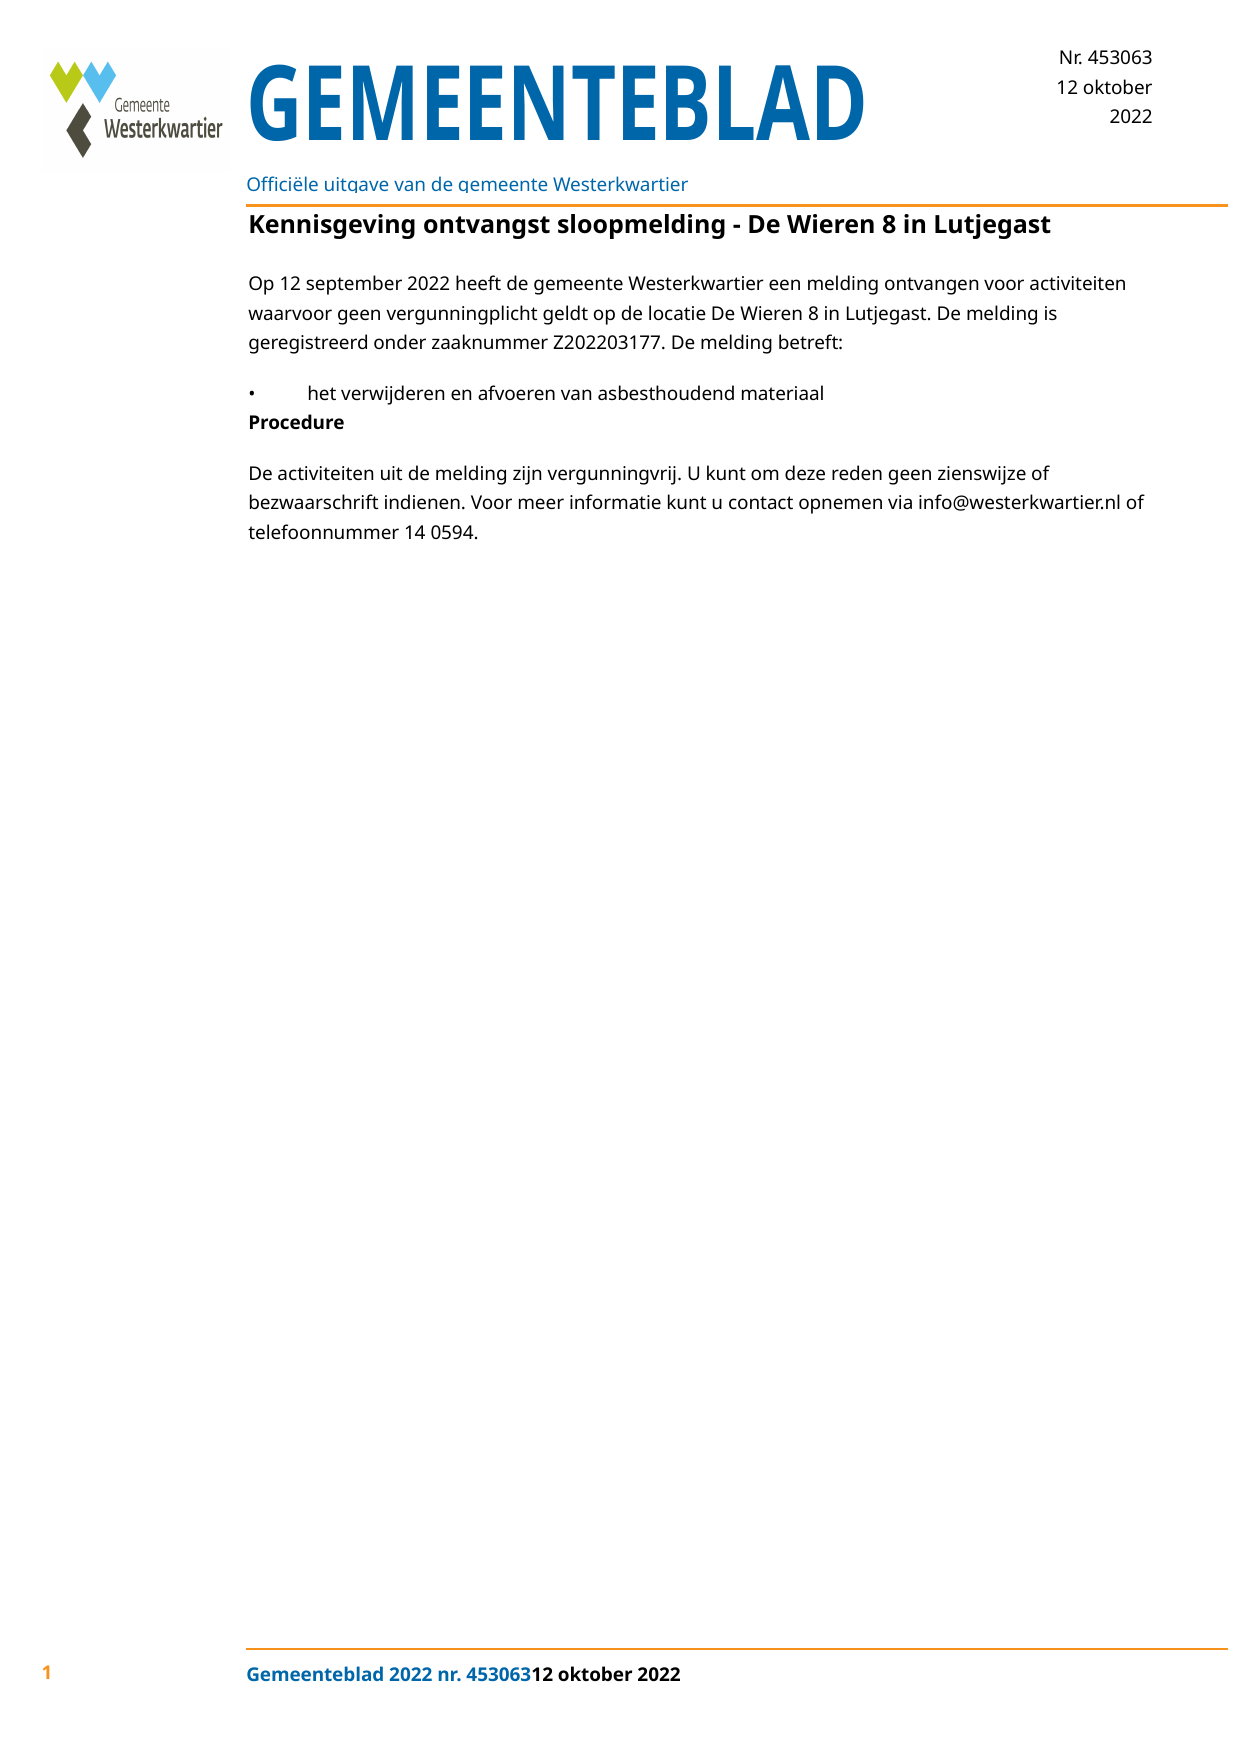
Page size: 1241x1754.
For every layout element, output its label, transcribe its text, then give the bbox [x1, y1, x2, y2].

text Procedure [248, 409, 1152, 435]
text Op 12 september 2022 heeft de gemeente Westerkwartier een melding ontvangen voor activiteiten waarvoor geen vergunningplicht geldt op de locatie De Wieren 8 in Lutjegast. De melding is geregistreerd onder zaaknummer Z202203177. De melding betreft: [248, 270, 1152, 355]
list het verwijderen en afvoeren van asbesthoudend materiaal [248, 380, 1152, 406]
text Kennisgeving ontvangst sloopmelding - De Wieren 8 in Lutjegast [248, 207, 1152, 241]
picture [41, 47, 231, 172]
text De activiteiten uit de melding zijn vergunningvrij. U kunt om deze reden geen zienswijze of bezwaarschrift indienen. Voor meer informatie kunt u contact opnemen via info@westerkwartier.nl of telefoonnummer 14 0594. [248, 460, 1152, 545]
